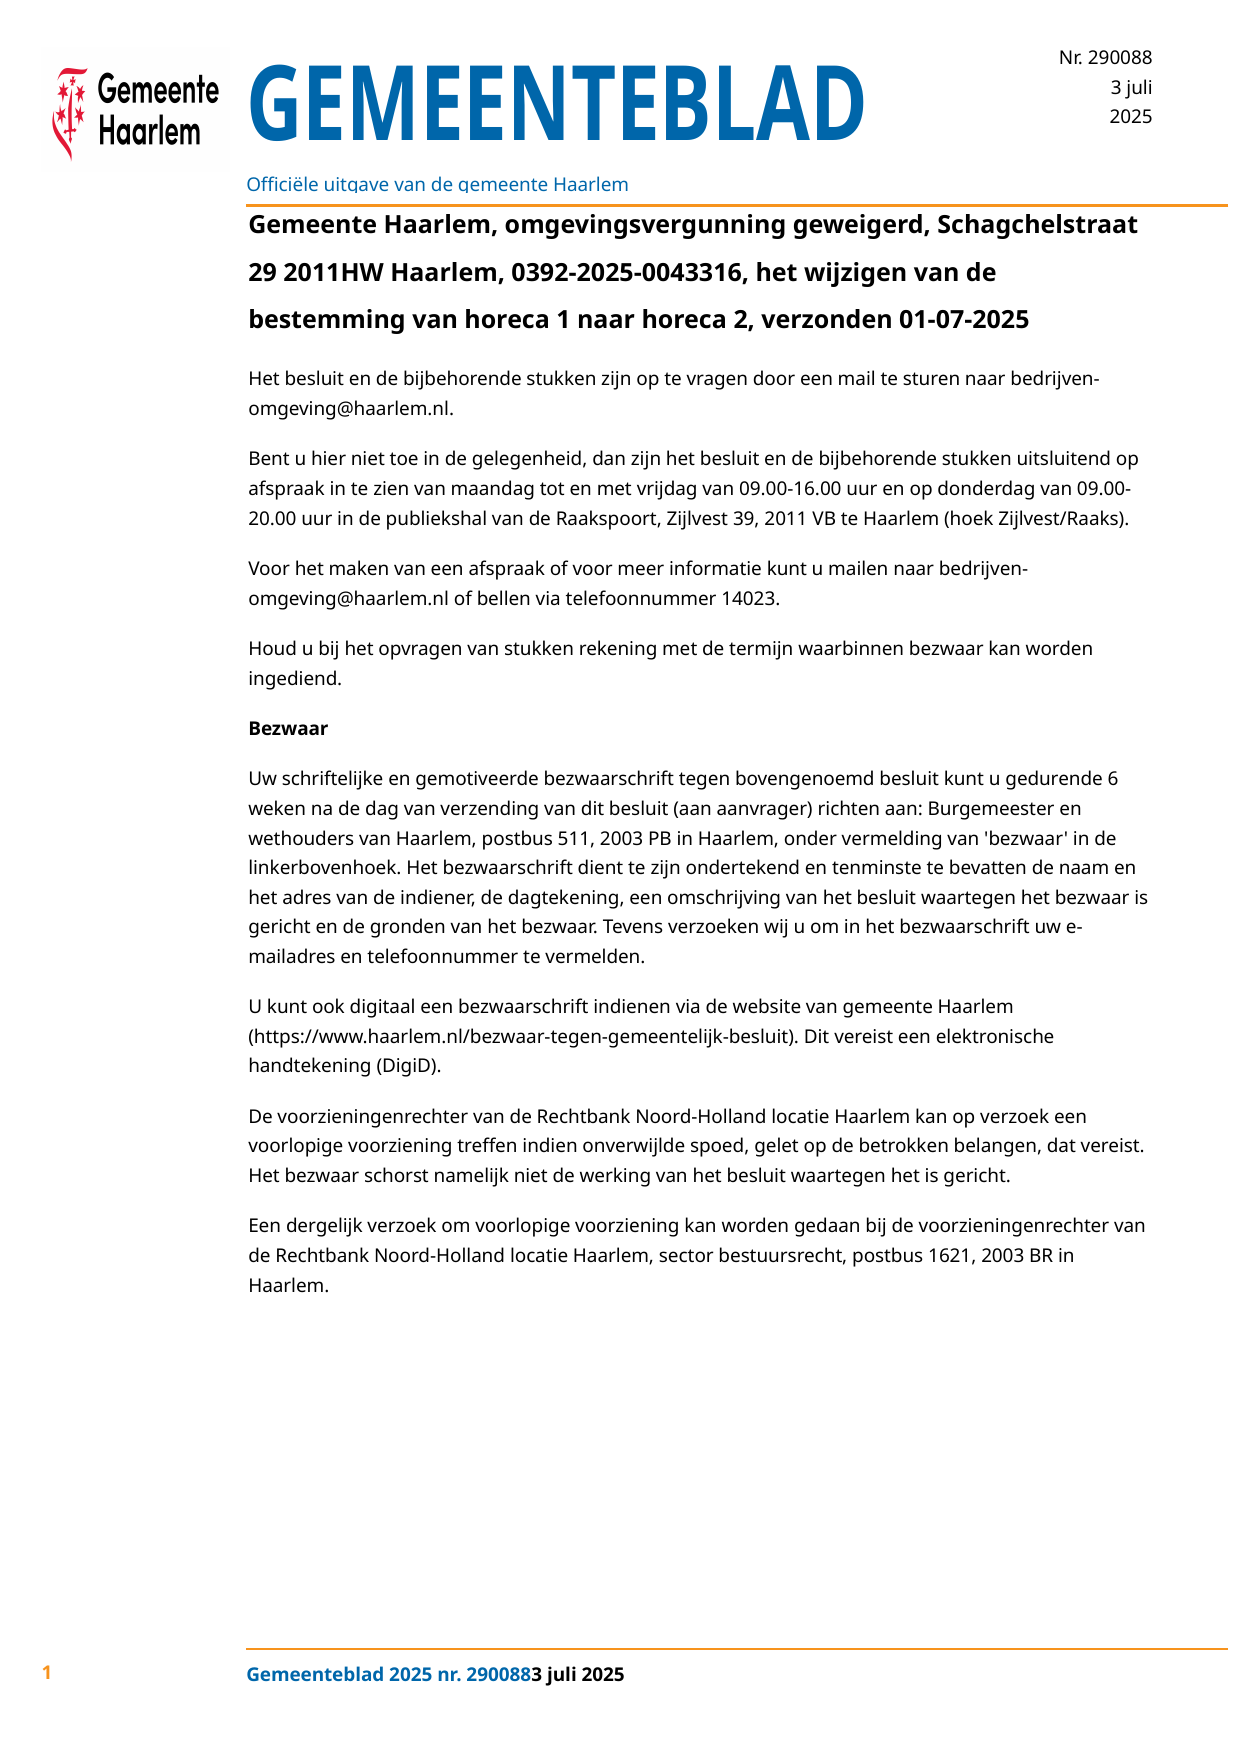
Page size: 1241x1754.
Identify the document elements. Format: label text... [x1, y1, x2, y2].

text Het besluit en de bijbehorende stukken zijn op te vragen door een mail te sturen naar bedrijven-omgeving@haarlem.nl. [248, 366, 1152, 421]
text De voorzieningenrechter van de Rechtbank Noord-Holland locatie Haarlem kan op verzoek een voorlopige voorziening treffen indien onverwijlde spoed, gelet op de betrokken belangen, dat vereist. Het bezwaar schorst namelijk niet de werking van het besluit waartegen het is gericht. [248, 1103, 1152, 1188]
text Gemeente Haarlem, omgevingsvergunning geweigerd, Schagchelstraat 29 2011HW Haarlem, 0392-2025-0043316, het wijzigen van de bestemming van horeca 1 naar horeca 2, verzonden 01-07-2025 [248, 207, 1152, 336]
text Bent u hier niet toe in de gelegenheid, dan zijn het besluit en de bijbehorende stukken uitsluitend op afspraak in te zien van maandag tot en met vrijdag van 09.00-16.00 uur en op donderdag van 09.00-20.00 uur in de publiekshal van de Raakspoort, Zijlvest 39, 2011 VB te Haarlem (hoek Zijlvest/Raaks). [248, 446, 1152, 530]
picture [41, 47, 231, 172]
text Houd u bij het opvragen van stukken rekening met de termijn waarbinnen bezwaar kan worden ingediend. [248, 635, 1152, 690]
text U kunt ook digitaal een bezwaarschrift indienen via de website van gemeente Haarlem (https://www.haarlem.nl/bezwaar-tegen-gemeentelijk-besluit). Dit vereist een elektronische handtekening (DigiD). [248, 993, 1152, 1078]
text Uw schriftelijke en gemotiveerde bezwaarschrift tegen bovengenoemd besluit kunt u gedurende 6 weken na de dag van verzending van dit besluit (aan aanvrager) richten aan: Burgemeester en wethouders van Haarlem, postbus 511, 2003 PB in Haarlem, onder vermelding van 'bezwaar' in de linkerbovenhoek. Het bezwaarschrift dient te zijn ondertekend en tenminste te bevatten de naam en het adres van de indiener, de dagtekening, een omschrijving van het besluit waartegen het bezwaar is gericht en de gronden van het bezwaar. Tevens verzoeken wij u om in het bezwaarschrift uw e-mailadres en telefoonnummer te vermelden. [248, 766, 1152, 969]
text Bezwaar [248, 715, 1152, 741]
text Voor het maken van een afspraak of voor meer informatie kunt u mailen naar bedrijven-omgeving@haarlem.nl of bellen via telefoonnummer 14023. [248, 555, 1152, 610]
text Een dergelijk verzoek om voorlopige voorziening kan worden gedaan bij de voorzieningenrechter van de Rechtbank Noord-Holland locatie Haarlem, sector bestuursrecht, postbus 1621, 2003 BR in Haarlem. [248, 1213, 1152, 1297]
